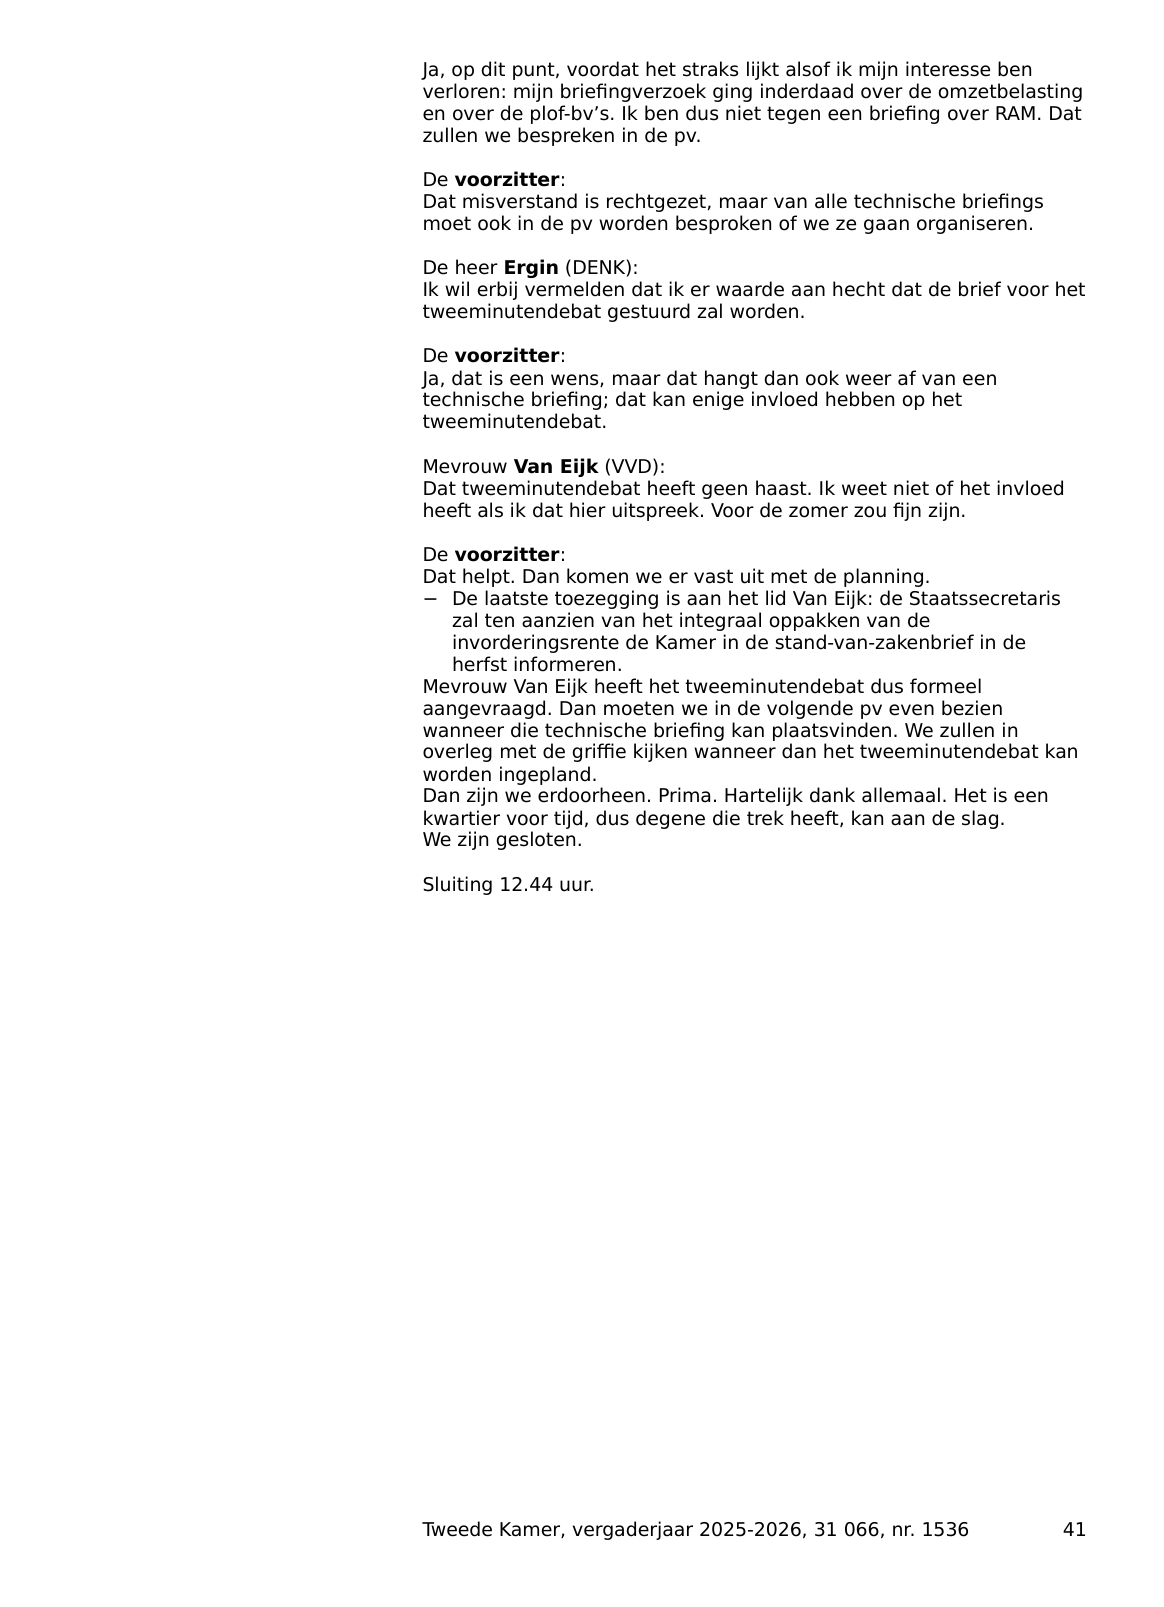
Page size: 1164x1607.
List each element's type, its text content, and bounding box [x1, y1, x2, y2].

text Sluiting 12.44 uur. [422, 873, 1087, 896]
text Ik wil erbij vermelden dat ik er waarde aan hecht dat de brief voor het tweeminutendebat gestuurd zal worden. [422, 279, 1087, 323]
text Ja, dat is een wens, maar dat hangt dan ook weer af van een technische briefing; dat kan enige invloed hebben op het tweeminutendebat. [422, 367, 1087, 433]
text De voorzitter: [422, 544, 1087, 566]
text − De laatste toezegging is aan het lid Van Eijk: de Staatssecretaris zal ten aanzien van het integraal oppakken van de invorderingsrente de Kamer in de stand-van-zakenbrief in de herfst informeren. [422, 588, 1087, 676]
text Mevrouw Van Eijk heeft het tweeminutendebat dus formeel aangevraagd. Dan moeten we in de volgende pv even bezien wanneer die technische briefing kan plaatsvinden. We zullen in overleg met de griffie kijken wanneer dan het tweeminutendebat kan worden ingepland. [422, 676, 1087, 785]
text Dat helpt. Dan komen we er vast uit met de planning. [422, 566, 1087, 588]
text De voorzitter: [422, 169, 1087, 191]
text Dat tweeminutendebat heeft geen haast. Ik weet niet of het invloed heeft als ik dat hier uitspreek. Voor de zomer zou fijn zijn. [422, 477, 1087, 521]
text De heer Ergin (DENK): [422, 257, 1087, 279]
text Ja, op dit punt, voordat het straks lijkt alsof ik mijn interesse ben verloren: mijn briefingverzoek ging inderdaad over de omzetbelasting en over de plof-bv’s. Ik ben dus niet tegen een briefing over RAM. Dat zullen we bespreken in de pv. [422, 59, 1087, 147]
text Dat misverstand is rechtgezet, maar van alle technische briefings moet ook in de pv worden besproken of we ze gaan organiseren. [422, 191, 1087, 235]
text Mevrouw Van Eijk (VVD): [422, 456, 1087, 477]
text We zijn gesloten. [422, 829, 1087, 851]
text De voorzitter: [422, 345, 1087, 367]
text Dan zijn we erdoorheen. Prima. Hartelijk dank allemaal. Het is een kwartier voor tijd, dus degene die trek heeft, kan aan de slag. [422, 785, 1087, 829]
